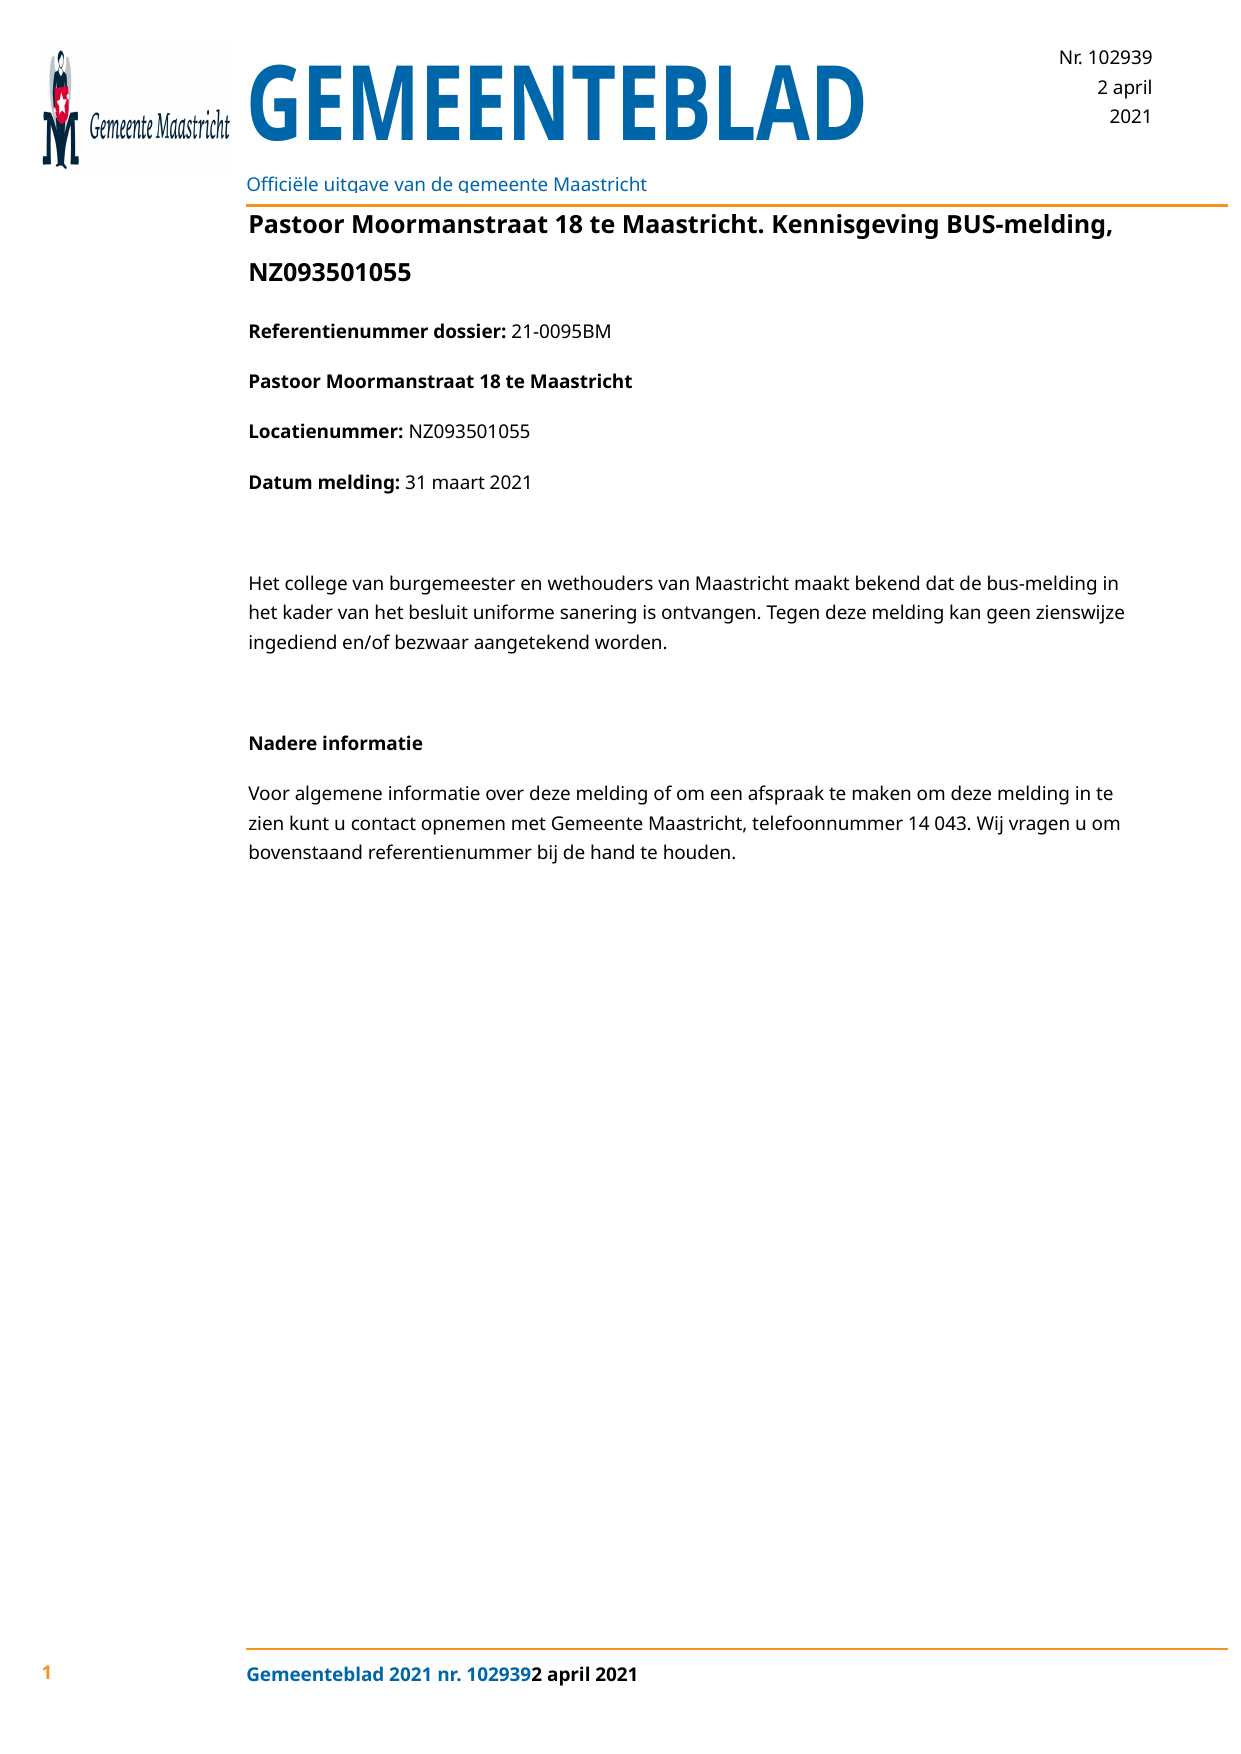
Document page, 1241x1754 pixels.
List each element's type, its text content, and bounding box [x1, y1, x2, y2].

text Referentienummer dossier: 21-0095BM [248, 318, 1152, 344]
text Pastoor Moormanstraat 18 te Maastricht. Kennisgeving BUS-melding, NZ093501055 [248, 207, 1152, 288]
text Het college van burgemeester en wethouders van Maastricht maakt bekend dat de bus-melding in het kader van het besluit uniforme sanering is ontvangen. Tegen deze melding kan geen zienswijze ingediend en/of bezwaar aangetekend worden. [248, 570, 1152, 655]
text Locatienummer: NZ093501055 [248, 419, 1152, 444]
picture [41, 47, 231, 172]
text Pastoor Moormanstraat 18 te Maastricht [248, 368, 1152, 394]
text Nadere informatie [248, 730, 1152, 756]
text Datum melding: 31 maart 2021 [248, 469, 1152, 495]
text Voor algemene informatie over deze melding of om een afspraak te maken om deze melding in te zien kunt u contact opnemen met Gemeente Maastricht, telefoonnummer 14 043. Wij vragen u om bovenstaand referentienummer bij de hand te houden. [248, 780, 1152, 865]
